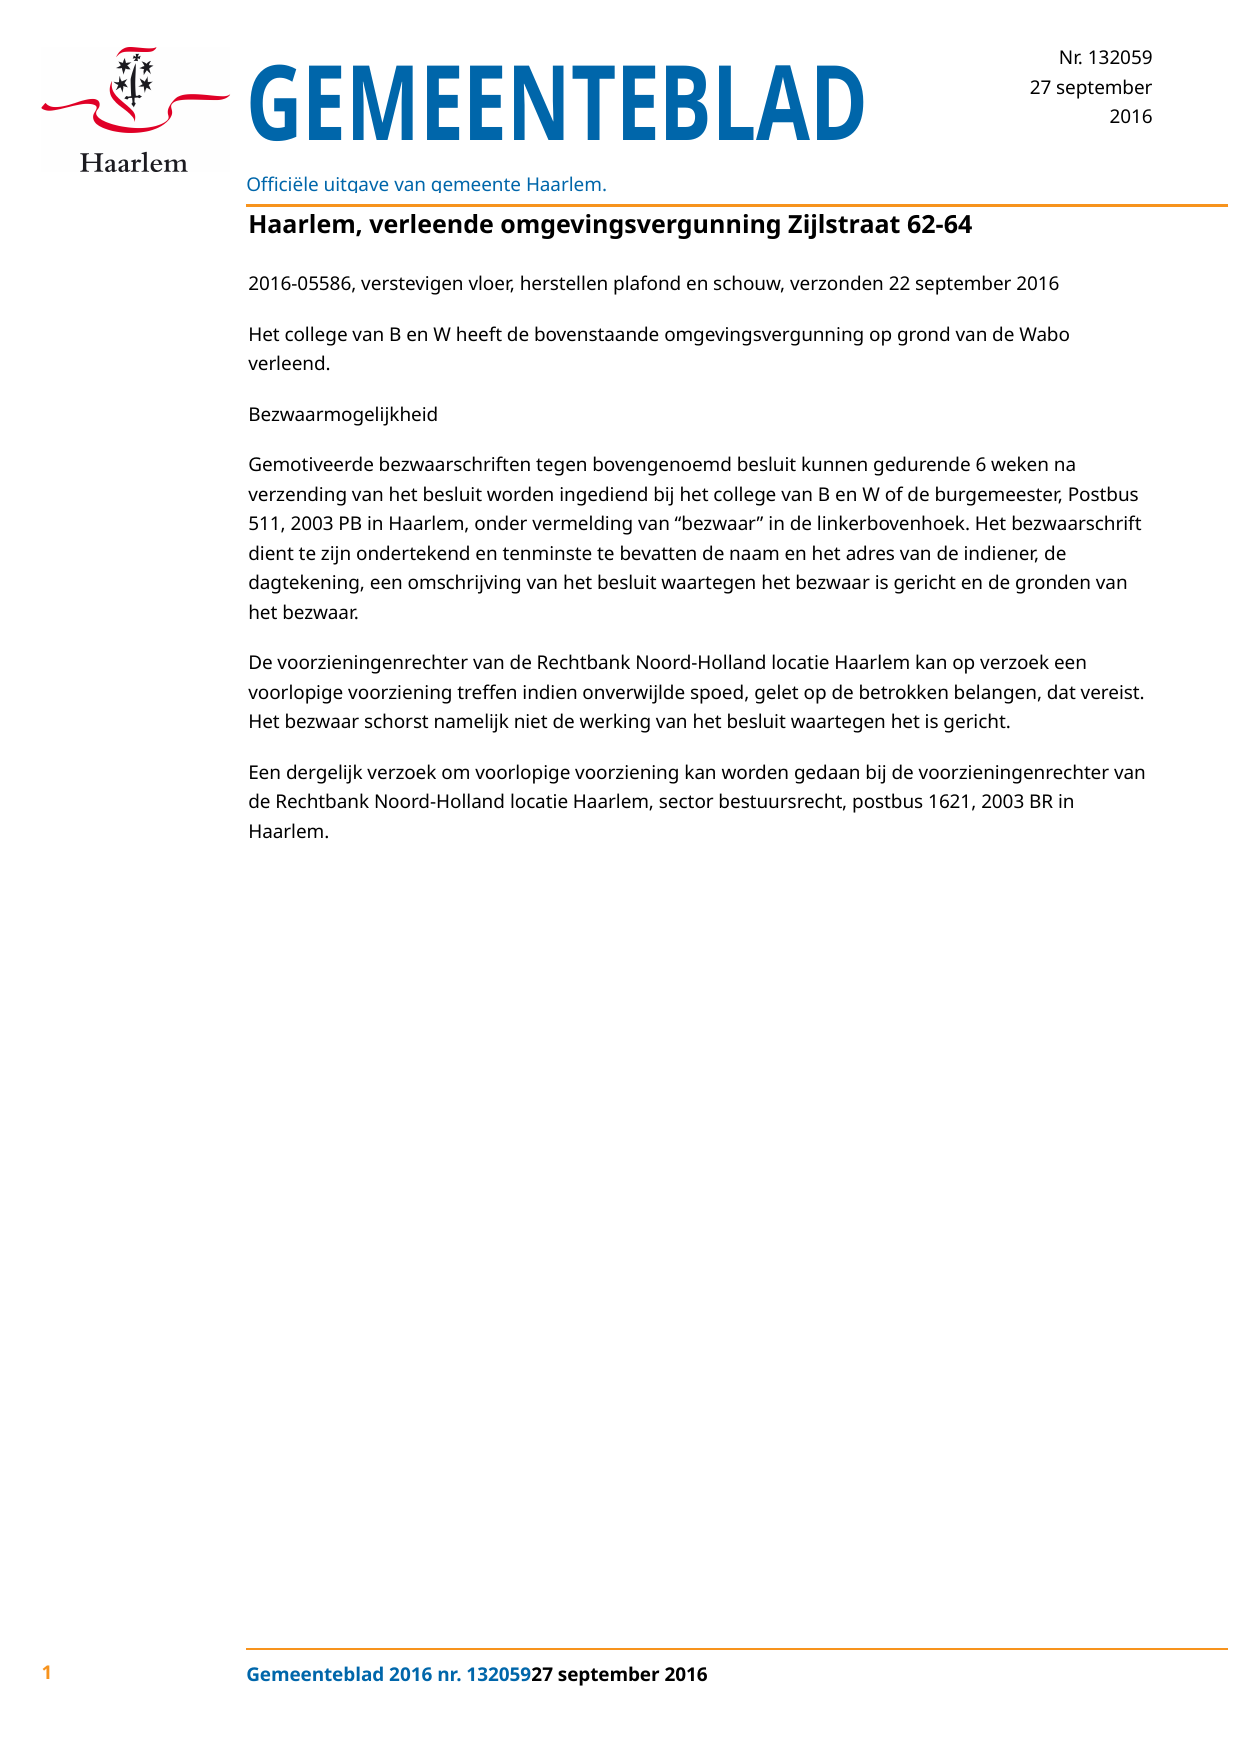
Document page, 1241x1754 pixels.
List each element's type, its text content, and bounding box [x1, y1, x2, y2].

text 2016-05586, verstevigen vloer, herstellen plafond en schouw, verzonden 22 september 2016 [248, 270, 1152, 296]
text Een dergelijk verzoek om voorlopige voorziening kan worden gedaan bij de voorzieningenrechter van de Rechtbank Noord-Holland locatie Haarlem, sector bestuursrecht, postbus 1621, 2003 BR in Haarlem. [248, 759, 1152, 844]
text Het college van B en W heeft de bovenstaande omgevingsvergunning op grond van de Wabo verleend. [248, 321, 1152, 376]
text Bezwaarmogelijkheid [248, 401, 1152, 426]
text De voorzieningenrechter van de Rechtbank Noord-Holland locatie Haarlem kan op verzoek een voorlopige voorziening treffen indien onverwijlde spoed, gelet op de betrokken belangen, dat vereist. Het bezwaar schorst namelijk niet de werking van het besluit waartegen het is gericht. [248, 649, 1152, 734]
text Gemotiveerde bezwaarschriften tegen bovengenoemd besluit kunnen gedurende 6 weken na verzending van het besluit worden ingediend bij het college van B en W of de burgemeester, Postbus 511, 2003 PB in Haarlem, onder vermelding van “bezwaar” in de linkerbovenhoek. Het bezwaarschrift dient te zijn ondertekend en tenminste te bevatten de naam en het adres van de indiener, de dagtekening, een omschrijving van het besluit waartegen het bezwaar is gericht en de gronden van het bezwaar. [248, 451, 1152, 625]
picture [41, 47, 231, 172]
text Haarlem, verleende omgevingsvergunning Zijlstraat 62-64 [248, 207, 1152, 241]
